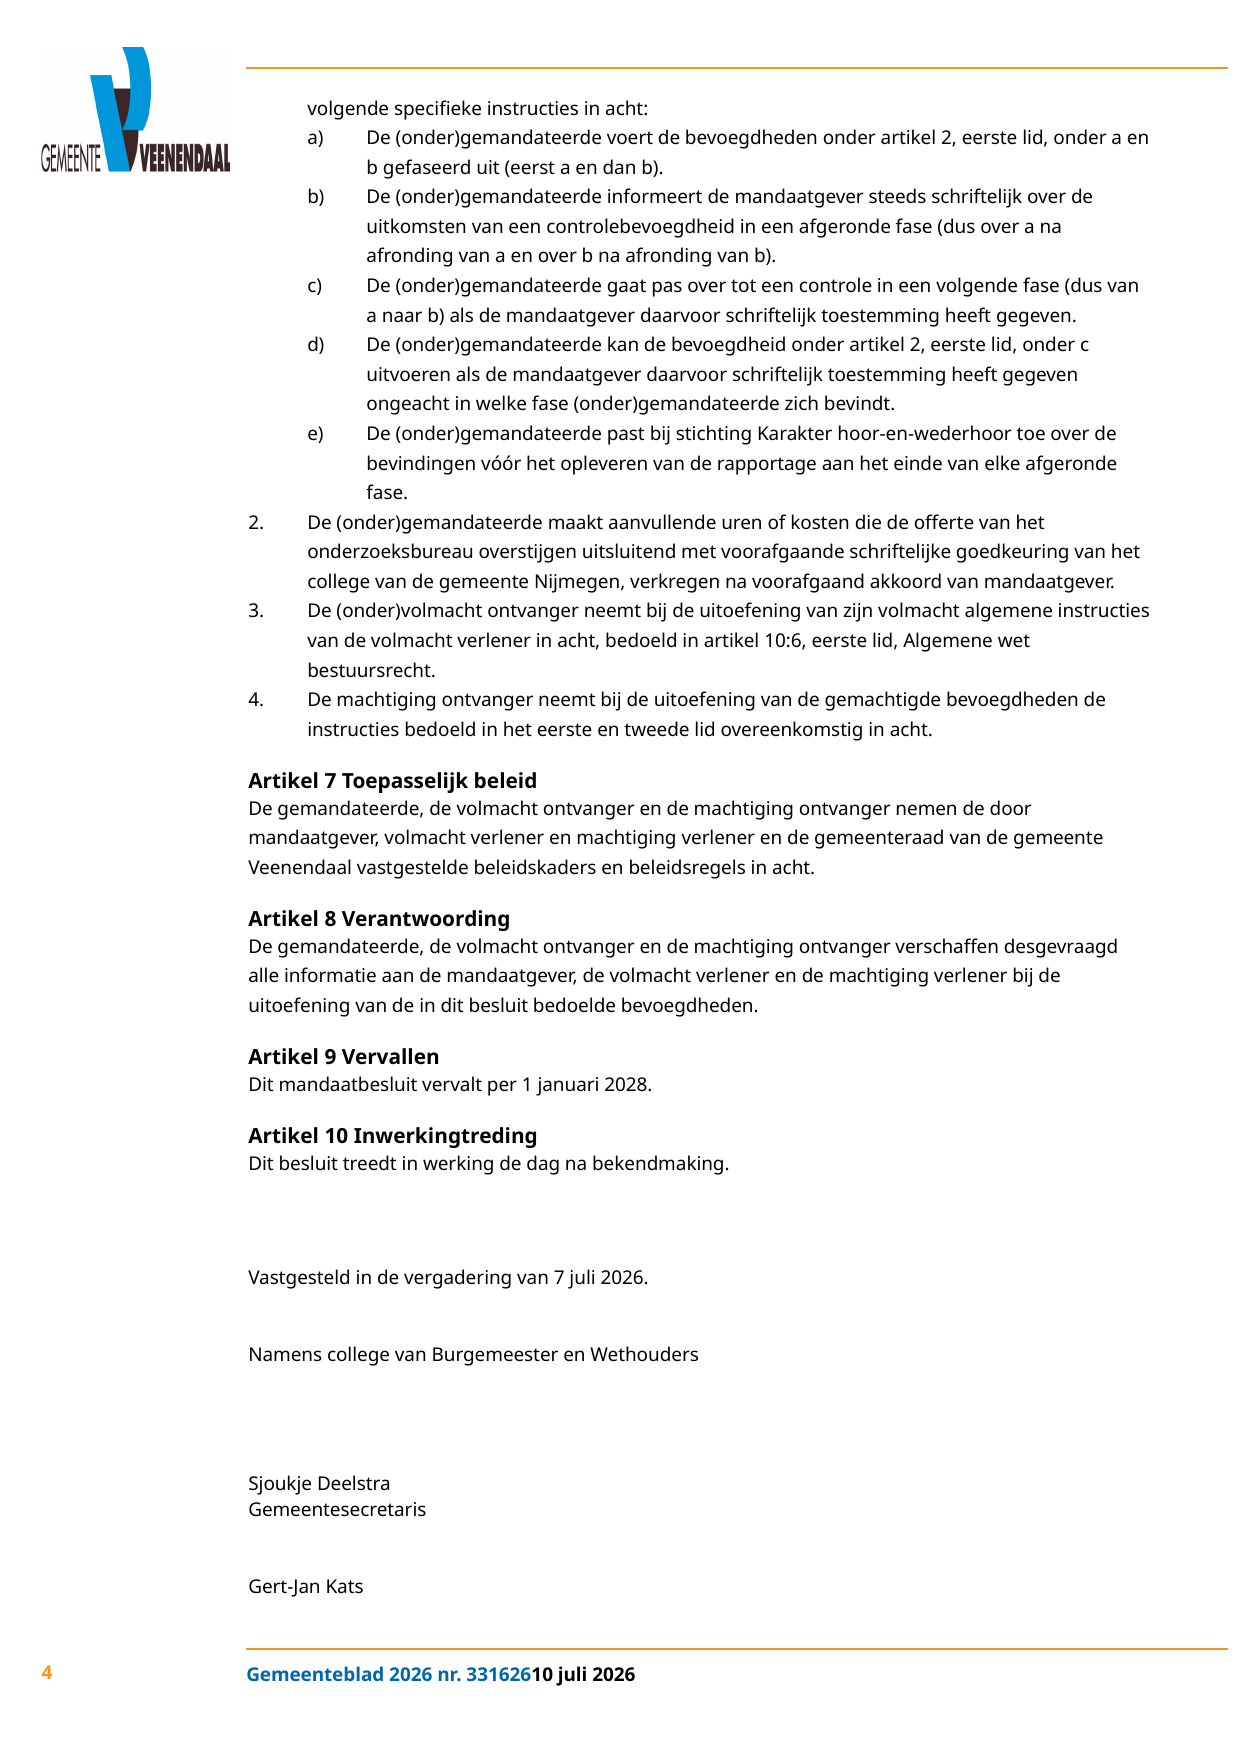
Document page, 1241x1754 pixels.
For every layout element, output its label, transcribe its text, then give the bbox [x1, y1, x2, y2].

text Artikel 10 Inwerkingtreding [248, 1121, 1152, 1150]
list De (onder)gemandateerde kan de bevoegdheid onder artikel 2, eerste lid, onder c uitvoeren als de mandaatgever daarvoor schriftelijk toestemming heeft gegeven ongeacht in welke fase (onder)gemandateerde zich bevindt. [307, 331, 1152, 416]
list De (onder)volmacht ontvanger neemt bij de uitoefening van zijn volmacht algemene instructies van de volmacht verlener in acht, bedoeld in artikel 10:6, eerste lid, Algemene wet bestuursrecht. [248, 598, 1152, 683]
text Gert-Jan Kats [248, 1573, 1152, 1599]
text De gemandateerde, de volmacht ontvanger en de machtiging ontvanger nemen de door mandaatgever, volmacht verlener en machtiging verlener en de gemeenteraad van de gemeente Veenendaal vastgestelde beleidskaders en beleidsregels in acht. [248, 795, 1152, 880]
list De (onder)gemandateerde voert de bevoegdheden onder artikel 2, eerste lid, onder a en b gefaseerd uit (eerst a en dan b). [307, 124, 1152, 180]
list De (onder)gemandateerde informeert de mandaatgever steeds schriftelijk over de uitkomsten van een controlebevoegdheid in een afgeronde fase (dus over a na afronding van a en over b na afronding van b). [307, 183, 1152, 268]
text Artikel 7 Toepasselijk beleid [248, 766, 1152, 795]
list De machtiging ontvanger neemt bij de uitoefening van de gemachtigde bevoegdheden de instructies bedoeld in het eerste en tweede lid overeenkomstig in acht. [248, 686, 1152, 742]
text Vastgesteld in de vergadering van 7 juli 2026. [248, 1264, 1152, 1290]
text Sjoukje Deelstra [248, 1470, 1152, 1496]
text De gemandateerde, de volmacht ontvanger en de machtiging ontvanger verschaffen desgevraagd alle informatie aan de mandaatgever, de volmacht verlener en de machtiging verlener bij de uitoefening van de in dit besluit bedoelde bevoegdheden. [248, 933, 1152, 1018]
text Dit besluit treedt in werking de dag na bekendmaking. [248, 1150, 1152, 1176]
text Namens college van Burgemeester en Wethouders [248, 1341, 1152, 1367]
list De (onder)gemandateerde maakt aanvullende uren of kosten die de offerte van het onderzoeksbureau overstijgen uitsluitend met voorafgaande schriftelijke goedkeuring van het college van de gemeente Nijmegen, verkregen na voorafgaand akkoord van mandaatgever. [248, 509, 1152, 594]
text Dit mandaatbesluit vervalt per 1 januari 2028. [248, 1071, 1152, 1097]
text Gemeentesecretaris [248, 1496, 1152, 1522]
picture [123, 47, 231, 172]
list De (onder)gemandateerde gaat pas over tot een controle in een volgende fase (dus van a naar b) als de mandaatgever daarvoor schriftelijk toestemming heeft gegeven. [307, 272, 1152, 328]
picture [41, 47, 130, 172]
text Artikel 8 Verantwoording [248, 904, 1152, 933]
list De (onder)gemandateerde past bij stichting Karakter hoor-en-wederhoor toe over de bevindingen vóór het opleveren van de rapportage aan het einde van elke afgeronde fase. [307, 420, 1152, 505]
text Artikel 9 Vervallen [248, 1042, 1152, 1071]
list volgende specifieke instructies in acht: [248, 95, 1152, 121]
